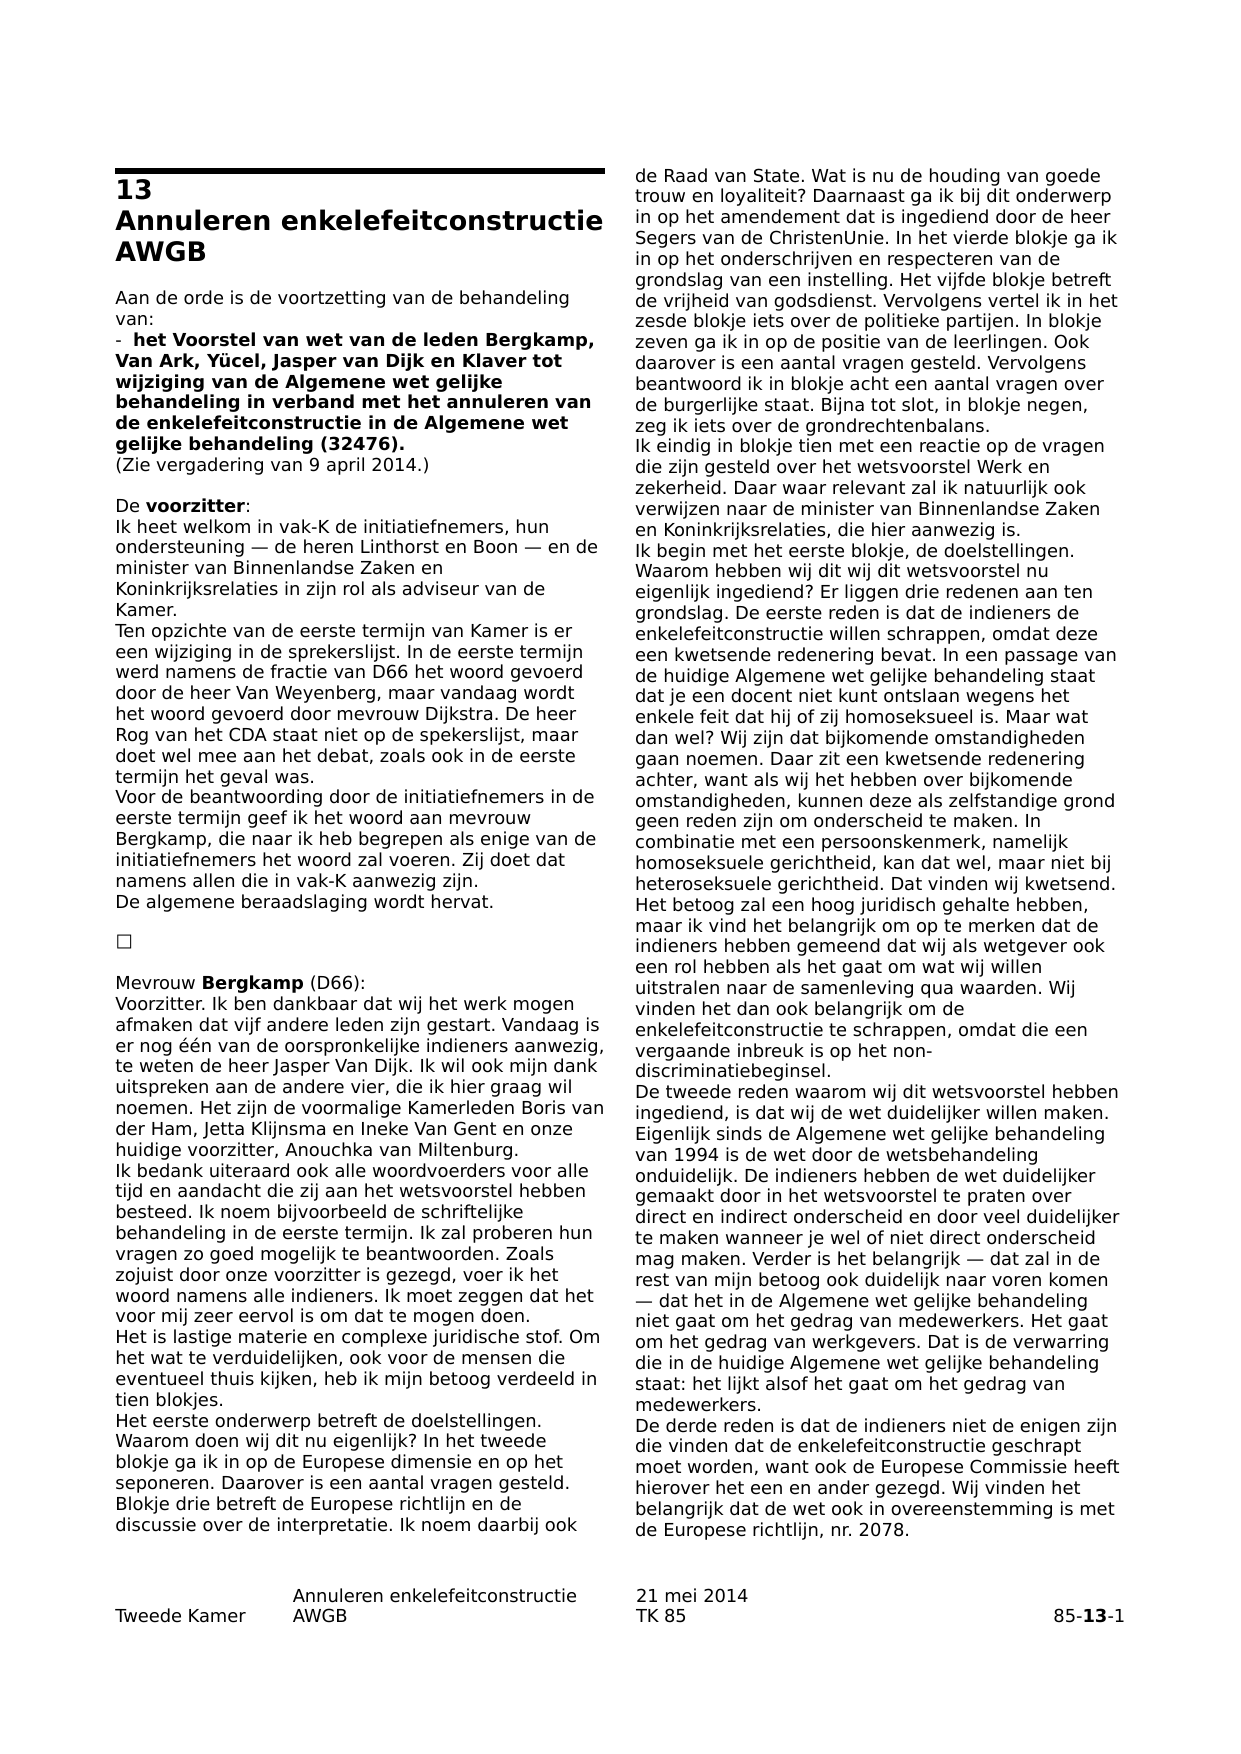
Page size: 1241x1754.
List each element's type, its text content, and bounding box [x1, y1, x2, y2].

text (Zie vergadering van 9 april 2014.) [115, 455, 605, 476]
text Het eerste onderwerp betreft de doelstellingen. Waarom doen wij dit nu eigenlijk? In het tweede blokje ga ik in op de Europese dimensie en op het seponeren. Daarover is een aantal vragen gesteld. Blokje drie betreft de Europese richtlijn en de discussie over de interpretatie. Ik noem daarbij ook [115, 1410, 605, 1535]
text Voorzitter. Ik ben dankbaar dat wij het werk mogen afmaken dat vijf andere leden zijn gestart. Vandaag is er nog één van de oorspronkelijke indieners aanwezig, te weten de heer Jasper Van Dijk. Ik wil ook mijn dank uitspreken aan de andere vier, die ik hier graag wil noemen. Het zijn de voormalige Kamerleden Boris van der Ham, Jetta Klijnsma en Ineke Van Gent en onze huidige voorzitter, Anouchka van Miltenburg. [115, 994, 605, 1160]
text Ik heet welkom in vak-K de initiatiefnemers, hun ondersteuning — de heren Linthorst en Boon — en de minister van Binnenlandse Zaken en Koninkrijksrelaties in zijn rol als adviseur van de Kamer. [115, 516, 605, 621]
text ⬜ [115, 932, 605, 953]
text Ik eindig in blokje tien met een reactie op de vragen die zijn gesteld over het wetsvoorstel Werk en zekerheid. Daar waar relevant zal ik natuurlijk ook verwijzen naar de minister van Binnenlandse Zaken en Koninkrijksrelaties, die hier aanwezig is. [635, 436, 1125, 540]
text De tweede reden waarom wij dit wetsvoorstel hebben ingediend, is dat wij de wet duidelijker willen maken. Eigenlijk sinds de Algemene wet gelijke behandeling van 1994 is de wet door de wetsbehandeling onduidelijk. De indieners hebben de wet duidelijker gemaakt door in het wetsvoorstel te praten over direct en indirect onderscheid en door veel duidelijker te maken wanneer je wel of niet direct onderscheid mag maken. Verder is het belangrijk — dat zal in de rest van mijn betoog ook duidelijk naar voren komen — dat het in de Algemene wet gelijke behandeling niet gaat om het gedrag van medewerkers. Het gaat om het gedrag van werkgevers. Dat is de verwarring die in de huidige Algemene wet gelijke behandeling staat: het lijkt alsof het gaat om het gedrag van medewerkers. [635, 1082, 1125, 1415]
list het Voorstel van wet van de leden Bergkamp, Van Ark, Yücel, Jasper van Dijk en Klaver tot wijziging van de Algemene wet gelijke behandeling in verband met het annuleren van de enkelefeitconstructie in de Algemene wet gelijke behandeling (32476). [115, 330, 605, 455]
text De algemene beraadslaging wordt hervat. [115, 891, 605, 912]
text Ten opzichte van de eerste termijn van Kamer is er een wijziging in de sprekerslijst. In de eerste termijn werd namens de fractie van D66 het woord gevoerd door de heer Van Weyenberg, maar vandaag wordt het woord gevoerd door mevrouw Dijkstra. De heer Rog van het CDA staat niet op de spekerslijst, maar doet wel mee aan het debat, zoals ook in de eerste termijn het geval was. [115, 621, 605, 787]
text Het is lastige materie en complexe juridische stof. Om het wat te verduidelijken, ook voor de mensen die eventueel thuis kijken, heb ik mijn betoog verdeeld in tien blokjes. [115, 1327, 605, 1410]
text Mevrouw Bergkamp (D66): [115, 973, 605, 994]
text De voorzitter: [115, 496, 605, 516]
text De derde reden is dat de indieners niet de enigen zijn die vinden dat de enkelefeitconstructie geschrapt moet worden, want ook de Europese Commissie heeft hierover het een en ander gezegd. Wij vinden het belangrijk dat de wet ook in overeenstemming is met de Europese richtlijn, nr. 2078. [635, 1415, 1125, 1540]
title 13 Annuleren enkelefeitconstructie AWGB [115, 174, 605, 268]
text Ik begin met het eerste blokje, de doelstellingen. Waarom hebben wij dit wij dit wetsvoorstel nu eigenlijk ingediend? Er liggen drie redenen aan ten grondslag. De eerste reden is dat de indieners de enkelefeitconstructie willen schrappen, omdat deze een kwetsende redenering bevat. In een passage van de huidige Algemene wet gelijke behandeling staat dat je een docent niet kunt ontslaan wegens het enkele feit dat hij of zij homoseksueel is. Maar wat dan wel? Wij zijn dat bijkomende omstandigheden gaan noemen. Daar zit een kwetsende redenering achter, want als wij het hebben over bijkomende omstandigheden, kunnen deze als zelfstandige grond geen reden zijn om onderscheid te maken. In combinatie met een persoonskenmerk, namelijk homoseksuele gerichtheid, kan dat wel, maar niet bij heteroseksuele gerichtheid. Dat vinden wij kwetsend. Het betoog zal een hoog juridisch gehalte hebben, maar ik vind het belangrijk om op te merken dat de indieners hebben gemeend dat wij als wetgever ook een rol hebben als het gaat om wat wij willen uitstralen naar de samenleving qua waarden. Wij vinden het dan ook belangrijk om de enkelefeitconstructie te schrappen, omdat die een vergaande inbreuk is op het non-discriminatiebeginsel. [635, 540, 1125, 1082]
text de Raad van State. Wat is nu de houding van goede trouw en loyaliteit? Daarnaast ga ik bij dit onderwerp in op het amendement dat is ingediend door de heer Segers van de ChristenUnie. In het vierde blokje ga ik in op het onderschrijven en respecteren van de grondslag van een instelling. Het vijfde blokje betreft de vrijheid van godsdienst. Vervolgens vertel ik in het zesde blokje iets over de politieke partijen. In blokje zeven ga ik in op de positie van de leerlingen. Ook daarover is een aantal vragen gesteld. Vervolgens beantwoord ik in blokje acht een aantal vragen over de burgerlijke staat. Bijna tot slot, in blokje negen, zeg ik iets over de grondrechtenbalans. [635, 165, 1125, 436]
text Ik bedank uiteraard ook alle woordvoerders voor alle tijd en aandacht die zij aan het wetsvoorstel hebben besteed. Ik noem bijvoorbeeld de schriftelijke behandeling in de eerste termijn. Ik zal proberen hun vragen zo goed mogelijk te beantwoorden. Zoals zojuist door onze voorzitter is gezegd, voer ik het woord namens alle indieners. Ik moet zeggen dat het voor mij zeer eervol is om dat te mogen doen. [115, 1160, 605, 1327]
text Aan de orde is de voortzetting van de behandeling van: [115, 288, 605, 330]
text Voor de beantwoording door de initiatiefnemers in de eerste termijn geef ik het woord aan mevrouw Bergkamp, die naar ik heb begrepen als enige van de initiatiefnemers het woord zal voeren. Zij doet dat namens allen die in vak-K aanwezig zijn. [115, 787, 605, 891]
